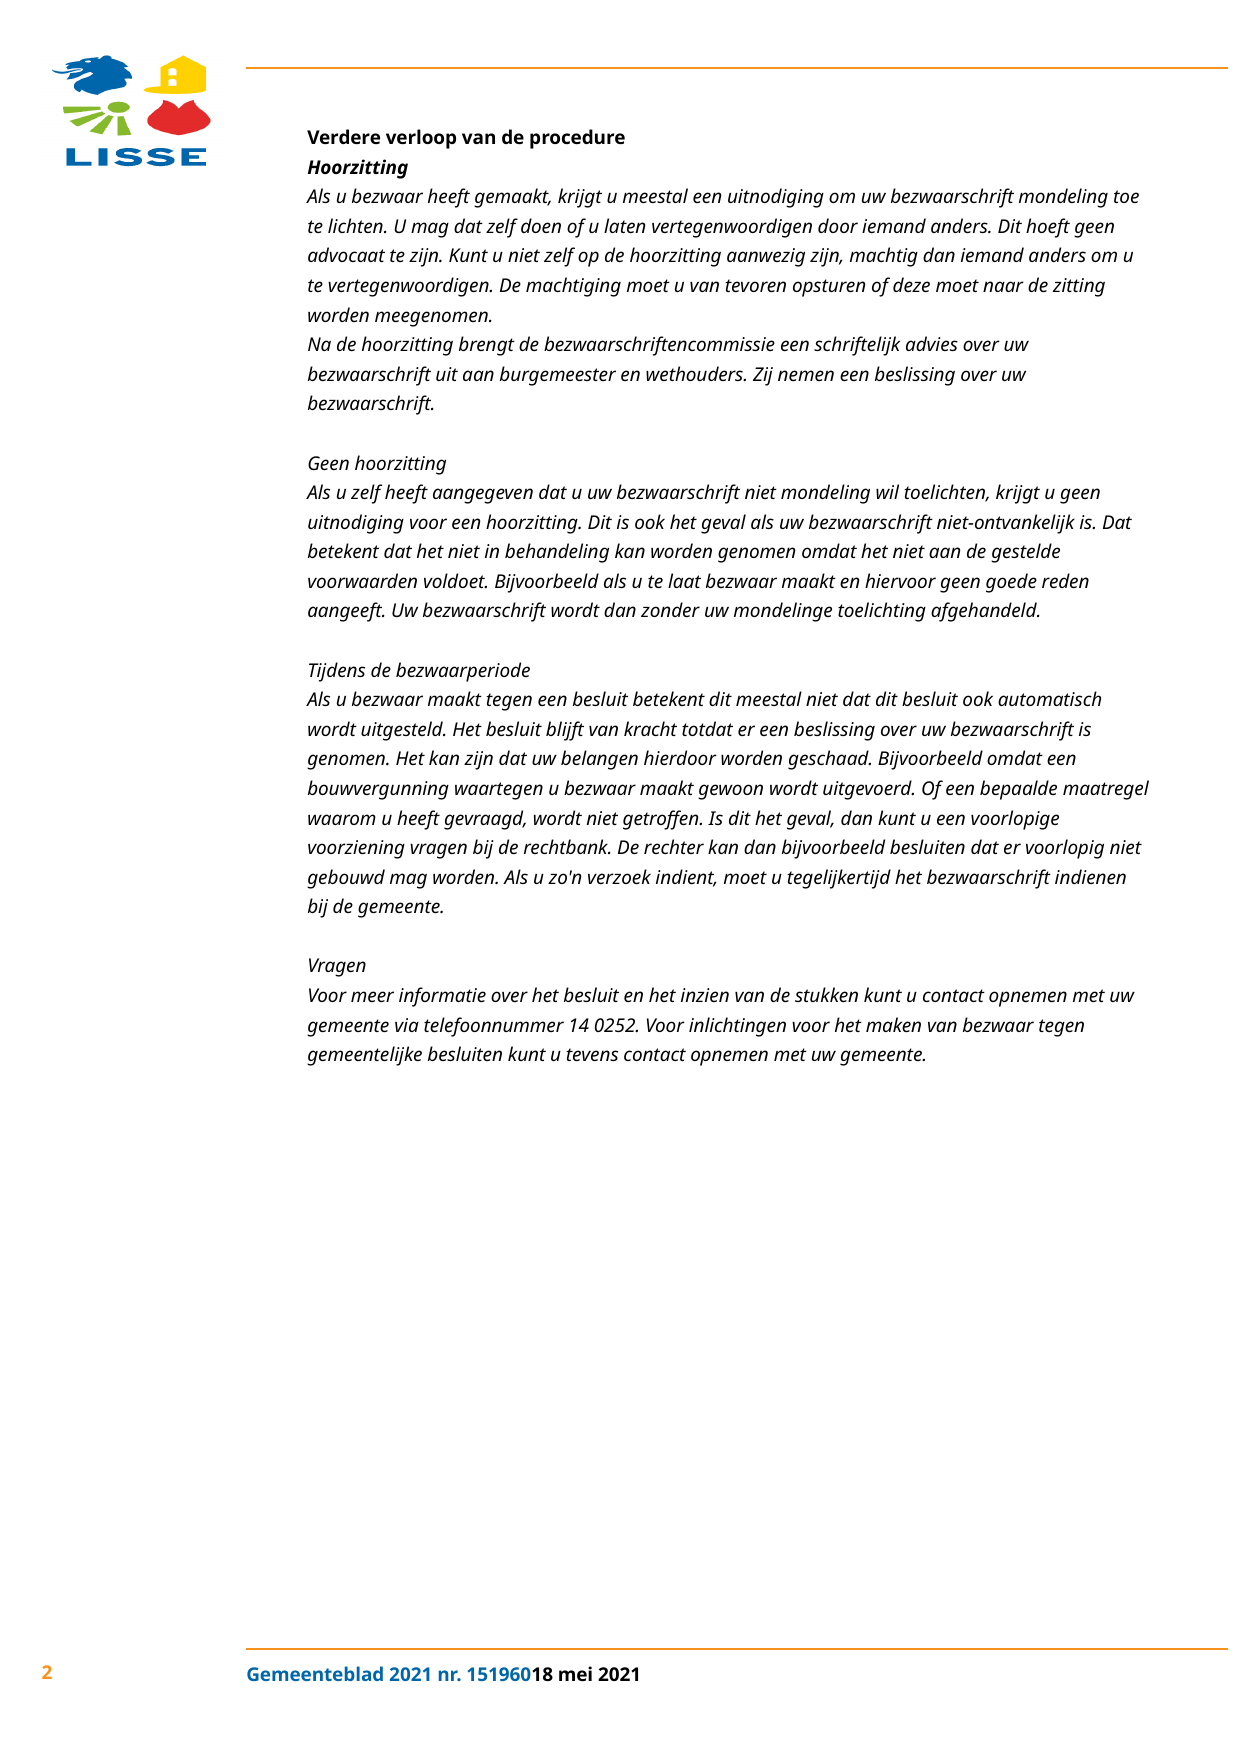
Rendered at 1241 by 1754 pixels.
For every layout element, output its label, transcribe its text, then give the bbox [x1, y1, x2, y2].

list Geen hoorzitting [248, 450, 1152, 476]
list Tijdens de bezwaarperiode [248, 657, 1152, 683]
list Hoorzitting [248, 154, 1152, 180]
list Als u bezwaar maakt tegen een besluit betekent dit meestal niet dat dit besluit ook automatisch wordt uitgesteld. Het besluit blijft van kracht totdat er een beslissing over uw bezwaarschrift is genomen. Het kan zijn dat uw belangen hierdoor worden geschaad. Bijvoorbeeld omdat een bouwvergunning waartegen u bezwaar maakt gewoon wordt uitgevoerd. Of een bepaalde maatregel waarom u heeft gevraagd, wordt niet getroffen. Is dit het geval, dan kunt u een voorlopige voorziening vragen bij de rechtbank. De rechter kan dan bijvoorbeeld besluiten dat er voorlopig niet gebouwd mag worden. Als u zo'n verzoek indient, moet u tegelijkertijd het bezwaarschrift indienen bij de gemeente. [248, 686, 1152, 919]
picture [41, 47, 231, 172]
list Als u bezwaar heeft gemaakt, krijgt u meestal een uitnodiging om uw bezwaarschrift mondeling toe te lichten. U mag dat zelf doen of u laten vertegenwoordigen door iemand anders. Dit hoeft geen advocaat te zijn. Kunt u niet zelf op de hoorzitting aanwezig zijn, machtig dan iemand anders om u te vertegenwoordigen. De machtiging moet u van tevoren opsturen of deze moet naar de zitting worden meegenomen. [248, 183, 1152, 328]
list Vragen [248, 953, 1152, 978]
list Voor meer informatie over het besluit en het inzien van de stukken kunt u contact opnemen met uw gemeente via telefoonnummer 14 0252. Voor inlichtingen voor het maken van bezwaar tegen gemeentelijke besluiten kunt u tevens contact opnemen met uw gemeente. [248, 982, 1152, 1067]
list Verdere verloop van de procedure [248, 124, 1152, 150]
list Na de hoorzitting brengt de bezwaarschriftencommissie een schriftelijk advies over uw bezwaarschrift uit aan burgemeester en wethouders. Zij nemen een beslissing over uw bezwaarschrift. [248, 331, 1152, 416]
list Als u zelf heeft aangegeven dat u uw bezwaarschrift niet mondeling wil toelichten, krijgt u geen uitnodiging voor een hoorzitting. Dit is ook het geval als uw bezwaarschrift niet-ontvankelijk is. Dat betekent dat het niet in behandeling kan worden genomen omdat het niet aan de gestelde voorwaarden voldoet. Bijvoorbeeld als u te laat bezwaar maakt en hiervoor geen goede reden aangeeft. Uw bezwaarschrift wordt dan zonder uw mondelinge toelichting afgehandeld. [248, 479, 1152, 623]
